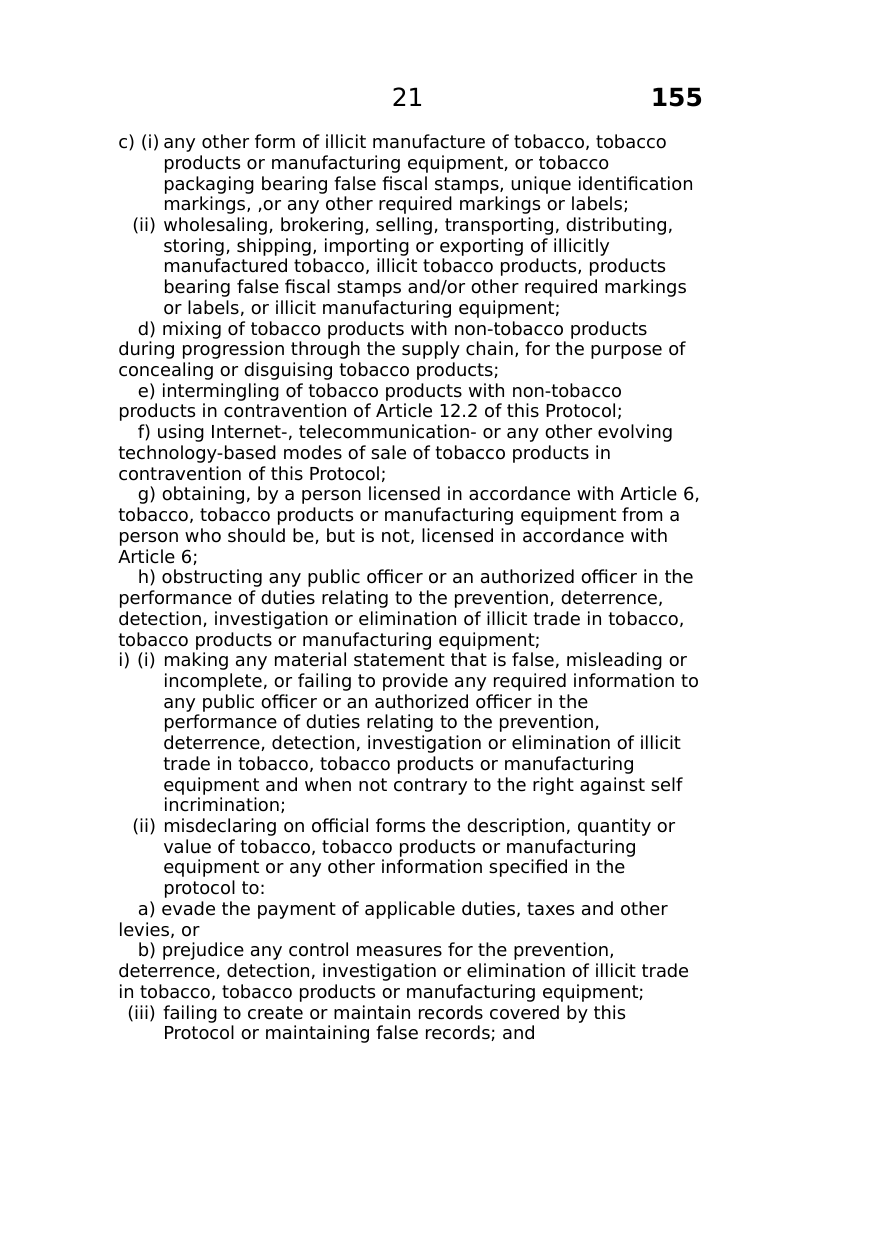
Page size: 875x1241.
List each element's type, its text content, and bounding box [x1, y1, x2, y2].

text (iii) failing to create or maintain records covered by this Protocol or maintaining false records; and [118, 1002, 703, 1044]
text d) mixing of tobacco products with non-tobacco products during progression through the supply chain, for the purpose of concealing or disguising tobacco products; [118, 318, 703, 381]
text i) (i) making any material statement that is false, misleading or incomplete, or failing to provide any required information to any public officer or an authorized officer in the performance of duties relating to the prevention, deterrence, detection, investigation or elimination of illicit trade in tobacco, tobacco products or manufacturing equipment and when not contrary to the right against self incrimination; [118, 650, 703, 816]
text (ii) misdeclaring on official forms the description, quantity or value of tobacco, tobacco products or manufacturing equipment or any other information specified in the protocol to: [118, 816, 703, 899]
text a) evade the payment of applicable duties, taxes and other levies, or [118, 899, 703, 940]
text f) using Internet-, telecommunication- or any other evolving technology-based modes of sale of tobacco products in contravention of this Protocol; [118, 422, 703, 484]
text g) obtaining, by a person licensed in accordance with Article 6, tobacco, tobacco products or manufacturing equipment from a person who should be, but is not, licensed in accordance with Article 6; [118, 484, 703, 567]
text b) prejudice any control measures for the prevention, deterrence, detection, investigation or elimination of illicit trade in tobacco, tobacco products or manufacturing equipment; [118, 940, 703, 1002]
text c) (i) any other form of illicit manufacture of tobacco, tobacco products or manufacturing equipment, or tobacco packaging bearing false fiscal stamps, unique identification markings, ,or any other required markings or labels; [118, 132, 703, 215]
text (ii) wholesaling, brokering, selling, transporting, distributing, storing, shipping, importing or exporting of illicitly manufactured tobacco, illicit tobacco products, products bearing false fiscal stamps and/or other required markings or labels, or illicit manufacturing equipment; [118, 215, 703, 318]
text e) intermingling of tobacco products with non-tobacco products in contravention of Article 12.2 of this Protocol; [118, 381, 703, 422]
text h) obstructing any public officer or an authorized officer in the performance of duties relating to the prevention, deterrence, detection, investigation or elimination of illicit trade in tobacco, tobacco products or manufacturing equipment; [118, 567, 703, 650]
